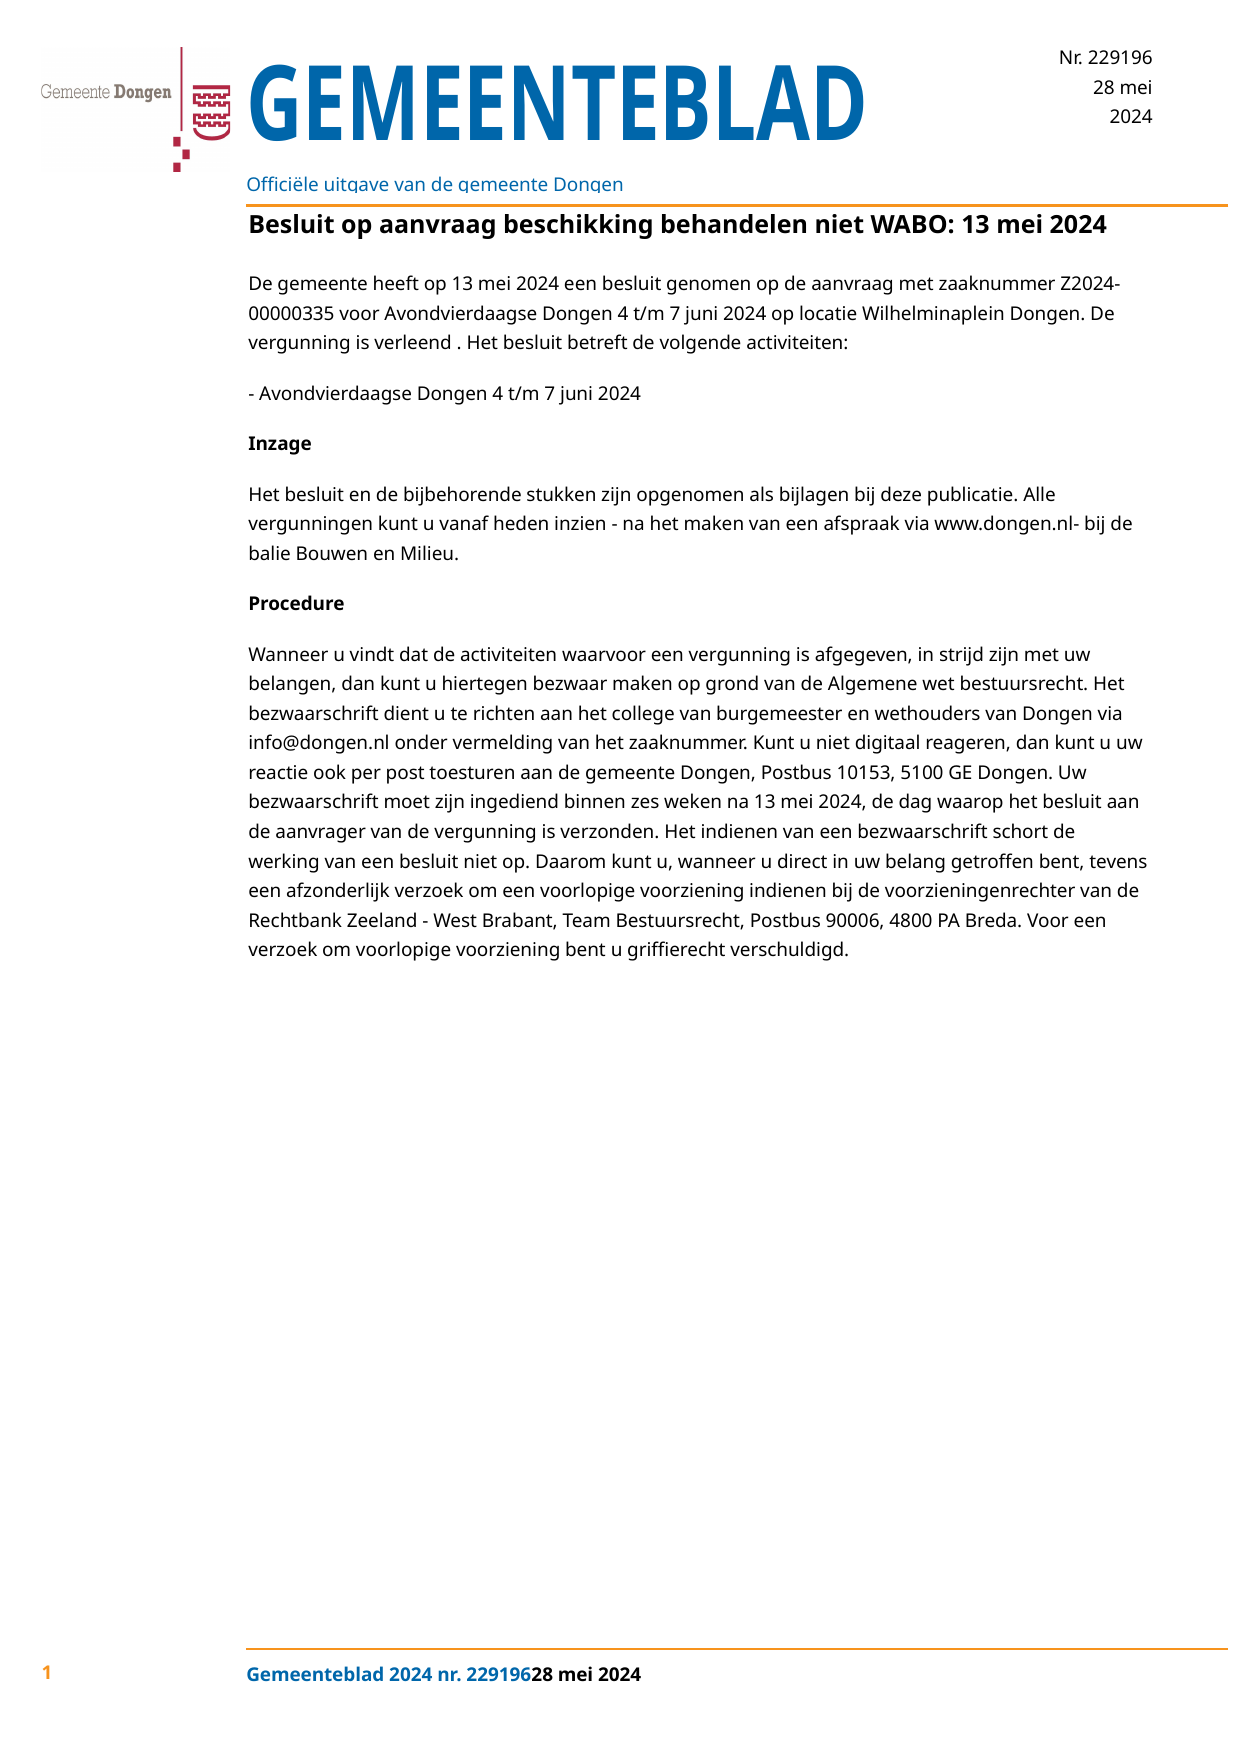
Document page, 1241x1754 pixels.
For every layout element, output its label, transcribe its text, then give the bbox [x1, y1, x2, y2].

text - Avondvierdaagse Dongen 4 t/m 7 juni 2024 [248, 380, 1152, 406]
text Wanneer u vindt dat de activiteiten waarvoor een vergunning is afgegeven, in strijd zijn met uw belangen, dan kunt u hiertegen bezwaar maken op grond van de Algemene wet bestuursrecht. Het bezwaarschrift dient u te richten aan het college van burgemeester en wethouders van Dongen via info@dongen.nl onder vermelding van het zaaknummer. Kunt u niet digitaal reageren, dan kunt u uw reactie ook per post toesturen aan de gemeente Dongen, Postbus 10153, 5100 GE Dongen. Uw bezwaarschrift moet zijn ingediend binnen zes weken na 13 mei 2024, de dag waarop het besluit aan de aanvrager van de vergunning is verzonden. Het indienen van een bezwaarschrift schort de werking van een besluit niet op. Daarom kunt u, wanneer u direct in uw belang getroffen bent, tevens een afzonderlijk verzoek om een voorlopige voorziening indienen bij de voorzieningenrechter van de Rechtbank Zeeland - West Brabant, Team Bestuursrecht, Postbus 90006, 4800 PA Breda. Voor een verzoek om voorlopige voorziening bent u griffierecht verschuldigd. [248, 641, 1152, 962]
text De gemeente heeft op 13 mei 2024 een besluit genomen op de aanvraag met zaaknummer Z2024-00000335 voor Avondvierdaagse Dongen 4 t/m 7 juni 2024 op locatie Wilhelminaplein Dongen. De vergunning is verleend . Het besluit betreft de volgende activiteiten: [248, 270, 1152, 355]
text Besluit op aanvraag beschikking behandelen niet WABO: 13 mei 2024 [248, 207, 1152, 241]
picture [41, 47, 231, 172]
text Procedure [248, 590, 1152, 616]
text Inzage [248, 430, 1152, 456]
text Het besluit en de bijbehorende stukken zijn opgenomen als bijlagen bij deze publicatie. Alle vergunningen kunt u vanaf heden inzien - na het maken van een afspraak via www.dongen.nl- bij de balie Bouwen en Milieu. [248, 481, 1152, 566]
